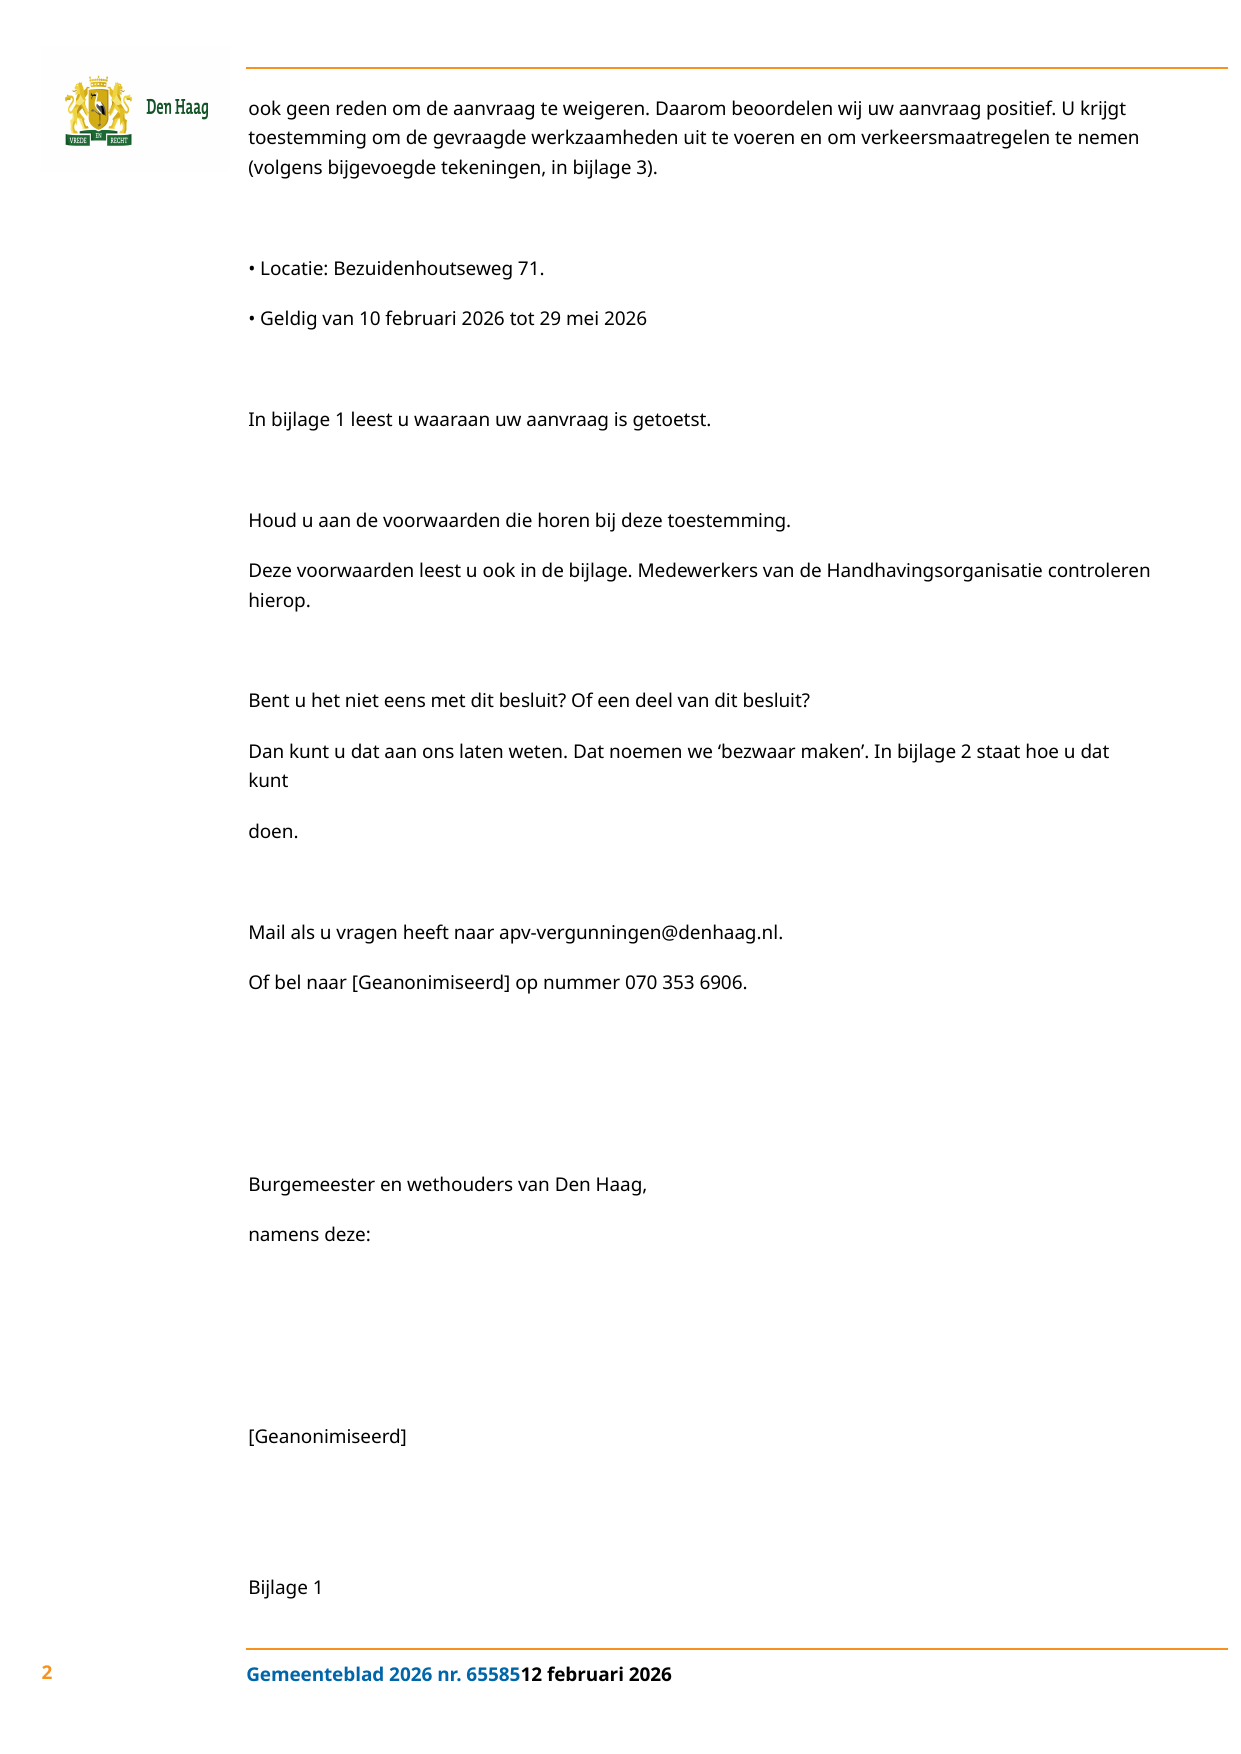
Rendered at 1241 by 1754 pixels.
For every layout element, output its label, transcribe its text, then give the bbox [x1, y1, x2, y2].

text doen. [248, 818, 1152, 844]
text Dan kunt u dat aan ons laten weten. Dat noemen we ‘bezwaar maken’. In bijlage 2 staat hoe u dat kunt [248, 738, 1152, 793]
text [Geanonimiseerd] [248, 1423, 1152, 1449]
text Of bel naar [Geanonimiseerd] op nummer 070 353 6906. [248, 969, 1152, 995]
text Deze voorwaarden leest u ook in de bijlage. Medewerkers van de Handhavingsorganisatie controleren hierop. [248, 557, 1152, 613]
text Bent u het niet eens met dit besluit? Of een deel van dit besluit? [248, 688, 1152, 713]
text • Geldig van 10 februari 2026 tot 29 mei 2026 [248, 305, 1152, 331]
text • Locatie: Bezuidenhoutseweg 71. [248, 255, 1152, 281]
text Houd u aan de voorwaarden die horen bij deze toestemming. [248, 507, 1152, 533]
text In bijlage 1 leest u waaraan uw aanvraag is getoetst. [248, 406, 1152, 432]
text Mail als u vragen heeft naar apv-vergunningen@denhaag.nl. [248, 919, 1152, 945]
text ook geen reden om de aanvraag te weigeren. Daarom beoordelen wij uw aanvraag positief. U krijgt toestemming om de gevraagde werkzaamheden uit te voeren en om verkeersmaatregelen te nemen (volgens bijgevoegde tekeningen, in bijlage 3). [248, 95, 1152, 180]
text Bijlage 1 [248, 1574, 1152, 1600]
picture [41, 47, 231, 172]
text Burgemeester en wethouders van Den Haag, [248, 1171, 1152, 1197]
text namens deze: [248, 1221, 1152, 1247]
